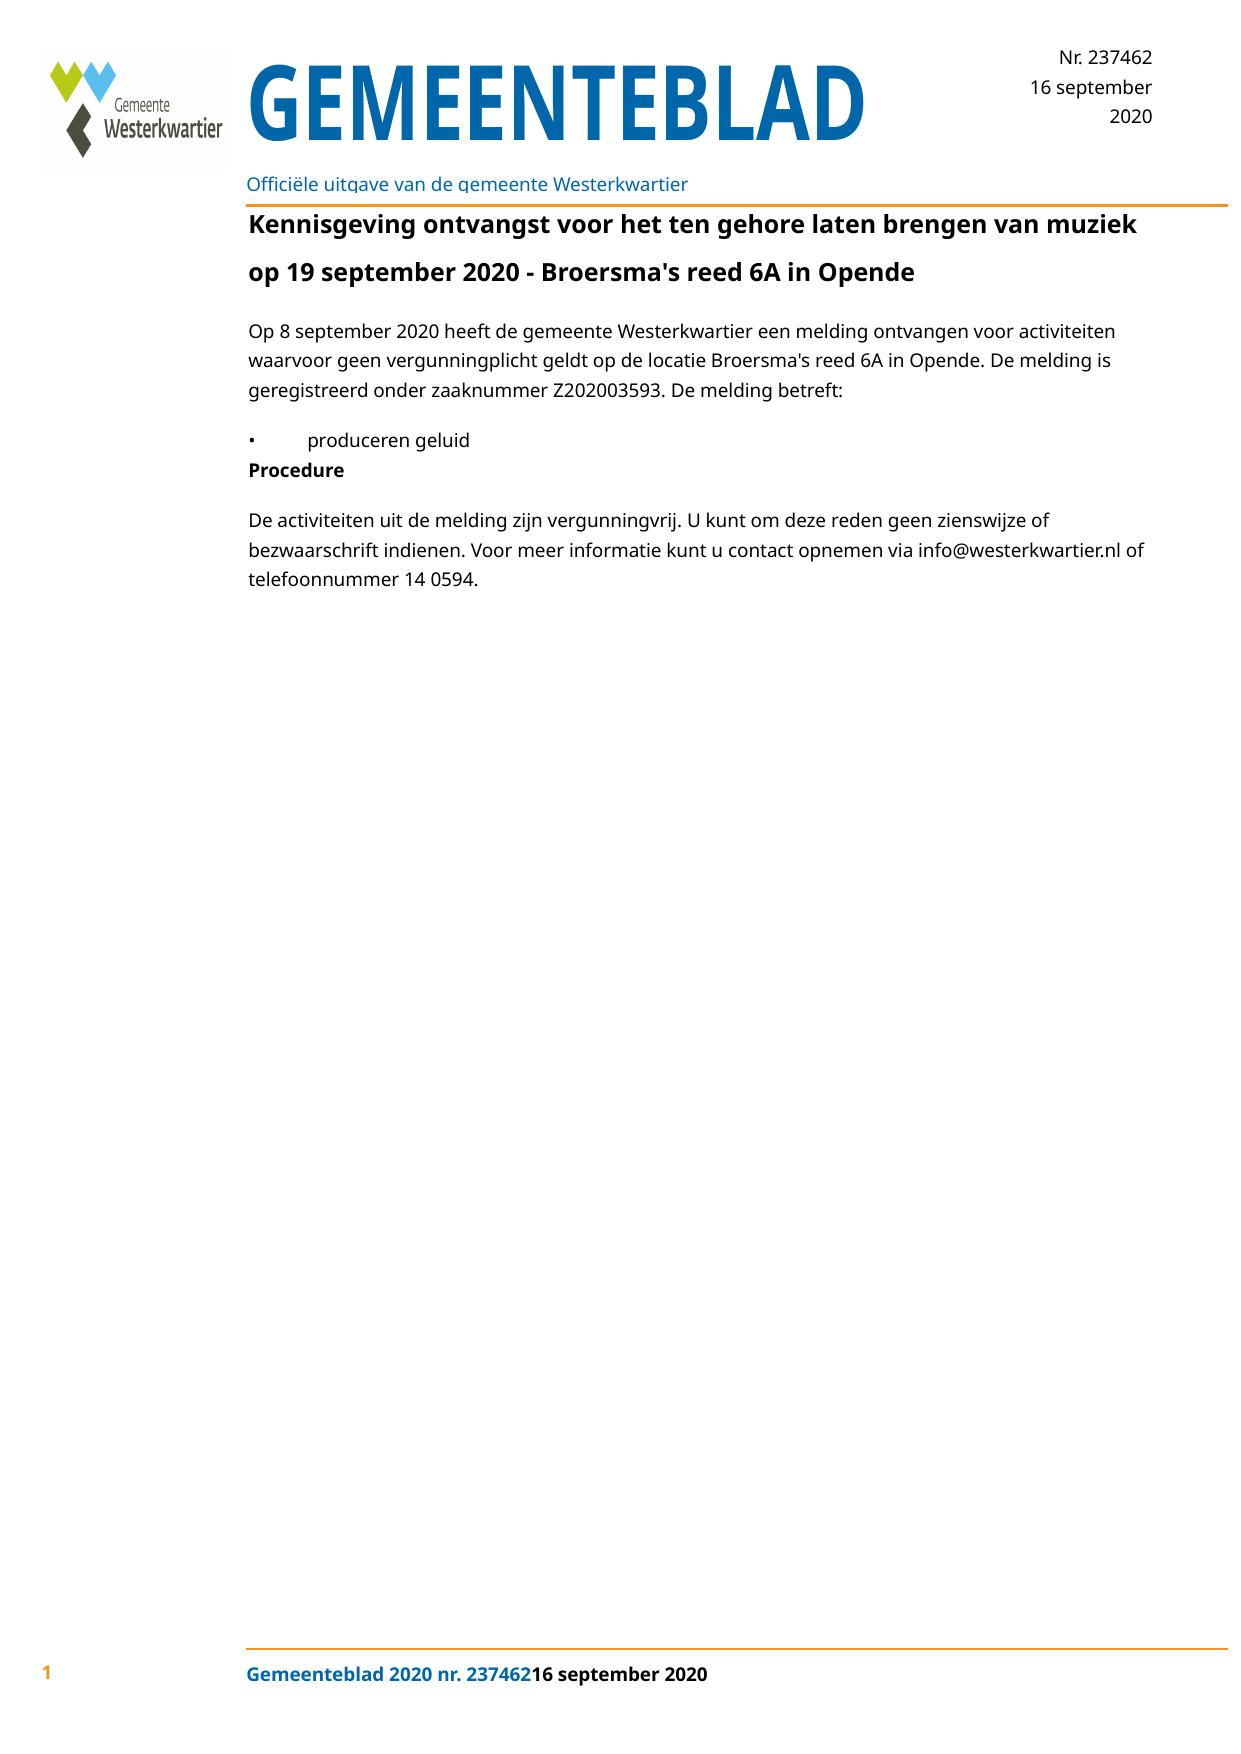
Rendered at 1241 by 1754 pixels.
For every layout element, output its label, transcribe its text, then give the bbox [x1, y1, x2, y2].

text De activiteiten uit de melding zijn vergunningvrij. U kunt om deze reden geen zienswijze of bezwaarschrift indienen. Voor meer informatie kunt u contact opnemen via info@westerkwartier.nl of telefoonnummer 14 0594. [248, 507, 1152, 592]
text Op 8 september 2020 heeft de gemeente Westerkwartier een melding ontvangen voor activiteiten waarvoor geen vergunningplicht geldt op de locatie Broersma's reed 6A in Opende. De melding is geregistreerd onder zaaknummer Z202003593. De melding betreft: [248, 318, 1152, 403]
text Procedure [248, 457, 1152, 483]
list produceren geluid [248, 427, 1152, 453]
text Kennisgeving ontvangst voor het ten gehore laten brengen van muziek op 19 september 2020 - Broersma's reed 6A in Opende [248, 207, 1152, 288]
picture [41, 47, 231, 172]
